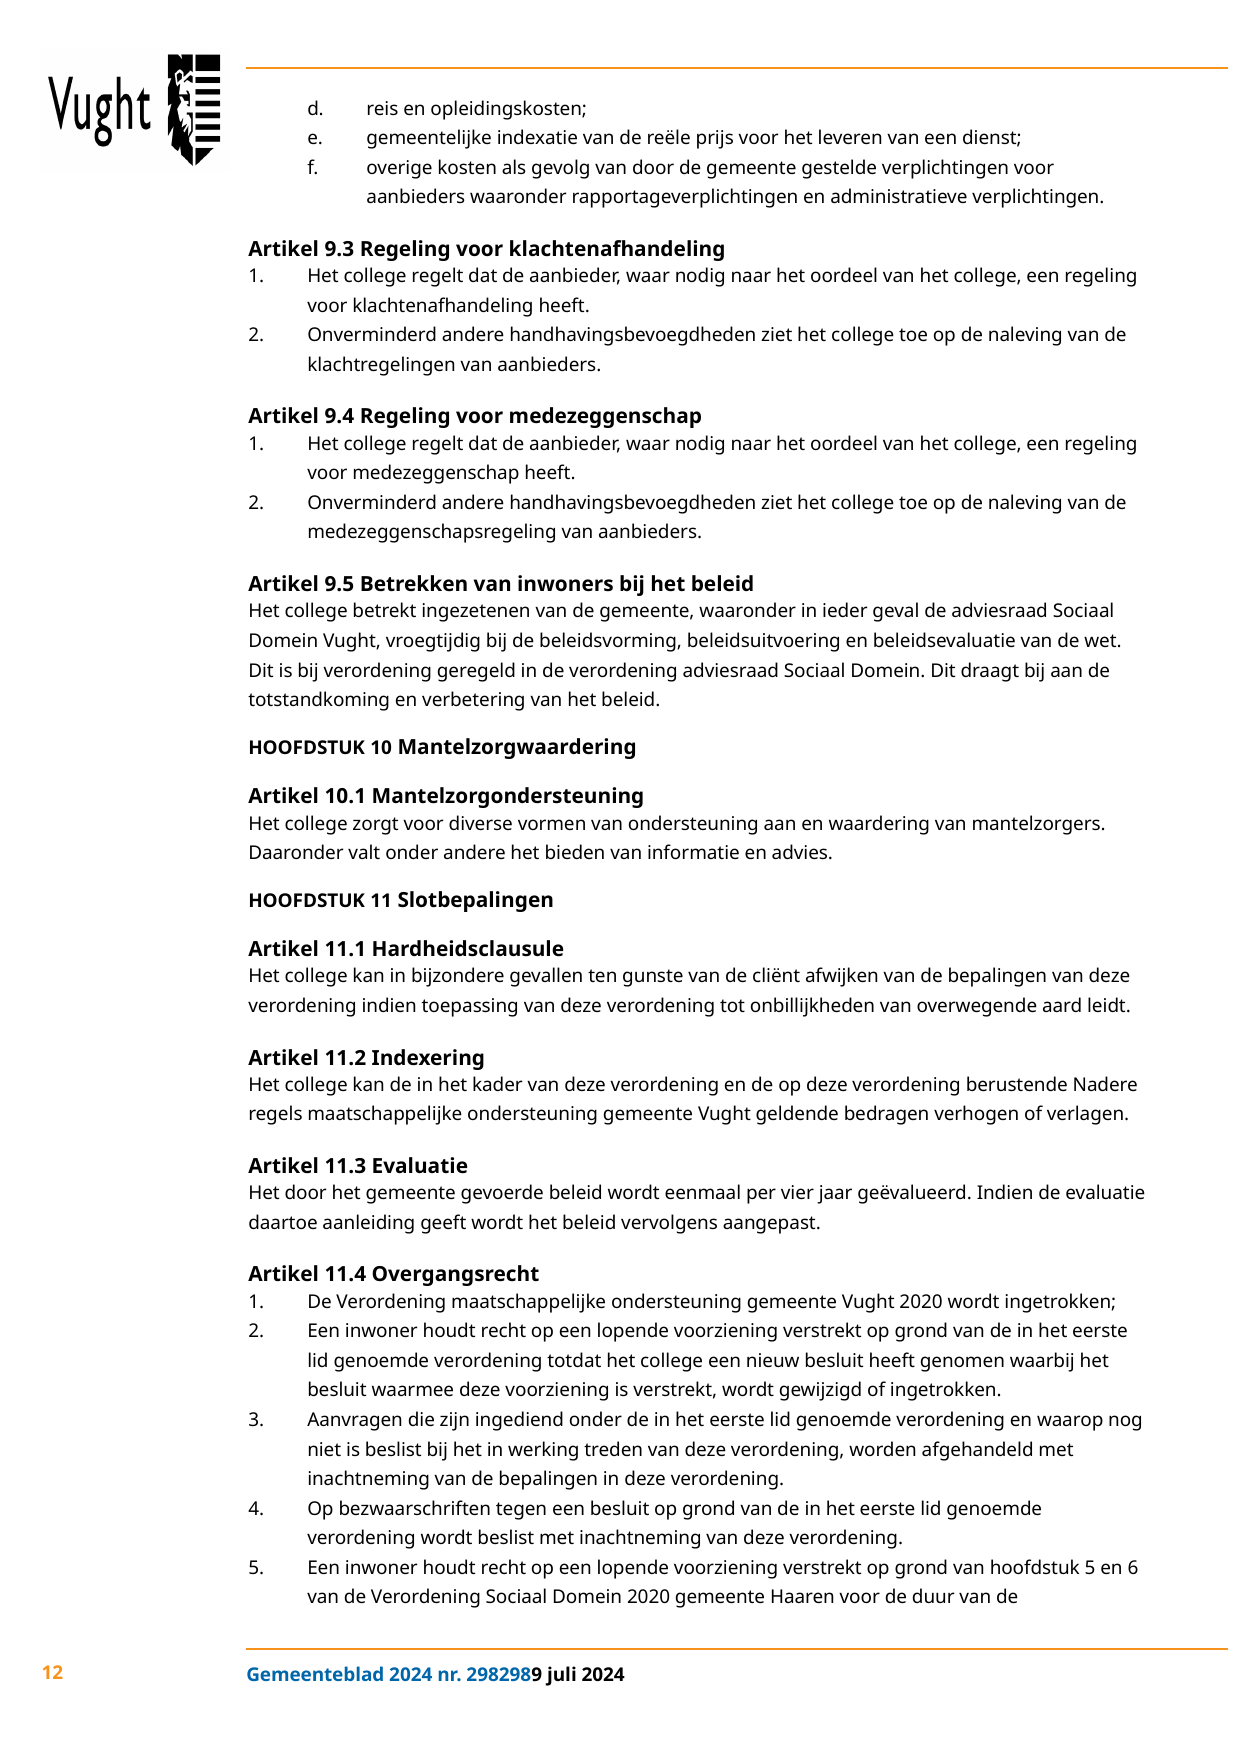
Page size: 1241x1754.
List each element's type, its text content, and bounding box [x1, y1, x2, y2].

list gemeentelijke indexatie van de reële prijs voor het leveren van een dienst; [307, 124, 1152, 150]
list De Verordening maatschappelijke ondersteuning gemeente Vught 2020 wordt ingetrokken; [248, 1288, 1152, 1314]
list Het college regelt dat de aanbieder, waar nodig naar het oordeel van het college, een regeling voor klachtenafhandeling heeft. [248, 262, 1152, 318]
list Een inwoner houdt recht op een lopende voorziening verstrekt op grond van hoofdstuk 5 en 6 van de Verordening Sociaal Domein 2020 gemeente Haaren voor de duur van de [248, 1554, 1152, 1609]
list Onverminderd andere handhavingsbevoegdheden ziet het college toe op de naleving van de klachtregelingen van aanbieders. [248, 322, 1152, 377]
text Artikel 11.2 Indexering [248, 1043, 1152, 1071]
text Artikel 11.3 Evaluatie [248, 1151, 1152, 1179]
picture [41, 47, 231, 172]
text Het college betrekt ingezetenen van de gemeente, waaronder in ieder geval de adviesraad Sociaal Domein Vught, vroegtijdig bij de beleidsvorming, beleidsuitvoering en beleidsevaluatie van de wet. Dit is bij verordening geregeld in de verordening adviesraad Sociaal Domein. Dit draagt bij aan de totstandkoming en verbetering van het beleid. [248, 598, 1152, 712]
text Het college kan in bijzondere gevallen ten gunste van de cliënt afwijken van de bepalingen van deze verordening indien toepassing van deze verordening tot onbillijkheden van overwegende aard leidt. [248, 963, 1152, 1018]
text Artikel 11.1 Hardheidsclausule [248, 934, 1152, 963]
text Artikel 10.1 Mantelzorgondersteuning [248, 781, 1152, 810]
list Onverminderd andere handhavingsbevoegdheden ziet het college toe op de naleving van de medezeggenschapsregeling van aanbieders. [248, 489, 1152, 544]
text Artikel 9.4 Regeling voor medezeggenschap [248, 402, 1152, 430]
text HOOFDSTUK 10 Mantelzorgwaardering [248, 732, 1152, 760]
list reis en opleidingskosten; [307, 95, 1152, 121]
text Het college zorgt voor diverse vormen van ondersteuning aan en waardering van mantelzorgers. Daaronder valt onder andere het bieden van informatie en advies. [248, 810, 1152, 865]
text Artikel 9.3 Regeling voor klachtenafhandeling [248, 234, 1152, 262]
text Artikel 9.5 Betrekken van inwoners bij het beleid [248, 569, 1152, 598]
list Op bezwaarschriften tegen een besluit op grond van de in het eerste lid genoemde verordening wordt beslist met inachtneming van deze verordening. [248, 1495, 1152, 1550]
text Het door het gemeente gevoerde beleid wordt eenmaal per vier jaar geëvalueerd. Indien de evaluatie daartoe aanleiding geeft wordt het beleid vervolgens aangepast. [248, 1179, 1152, 1235]
list Het college regelt dat de aanbieder, waar nodig naar het oordeel van het college, een regeling voor medezeggenschap heeft. [248, 430, 1152, 485]
text HOOFDSTUK 11 Slotbepalingen [248, 885, 1152, 913]
list overige kosten als gevolg van door de gemeente gestelde verplichtingen voor aanbieders waaronder rapportageverplichtingen en administratieve verplichtingen. [307, 154, 1152, 209]
list Een inwoner houdt recht op een lopende voorziening verstrekt op grond van de in het eerste lid genoemde verordening totdat het college een nieuw besluit heeft genomen waarbij het besluit waarmee deze voorziening is verstrekt, wordt gewijzigd of ingetrokken. [248, 1317, 1152, 1402]
text Het college kan de in het kader van deze verordening en de op deze verordening berustende Nadere regels maatschappelijke ondersteuning gemeente Vught geldende bedragen verhogen of verlagen. [248, 1071, 1152, 1126]
list Aanvragen die zijn ingediend onder de in het eerste lid genoemde verordening en waarop nog niet is beslist bij het in werking treden van deze verordening, worden afgehandeld met inachtneming van de bepalingen in deze verordening. [248, 1406, 1152, 1491]
text Artikel 11.4 Overgangsrecht [248, 1259, 1152, 1288]
